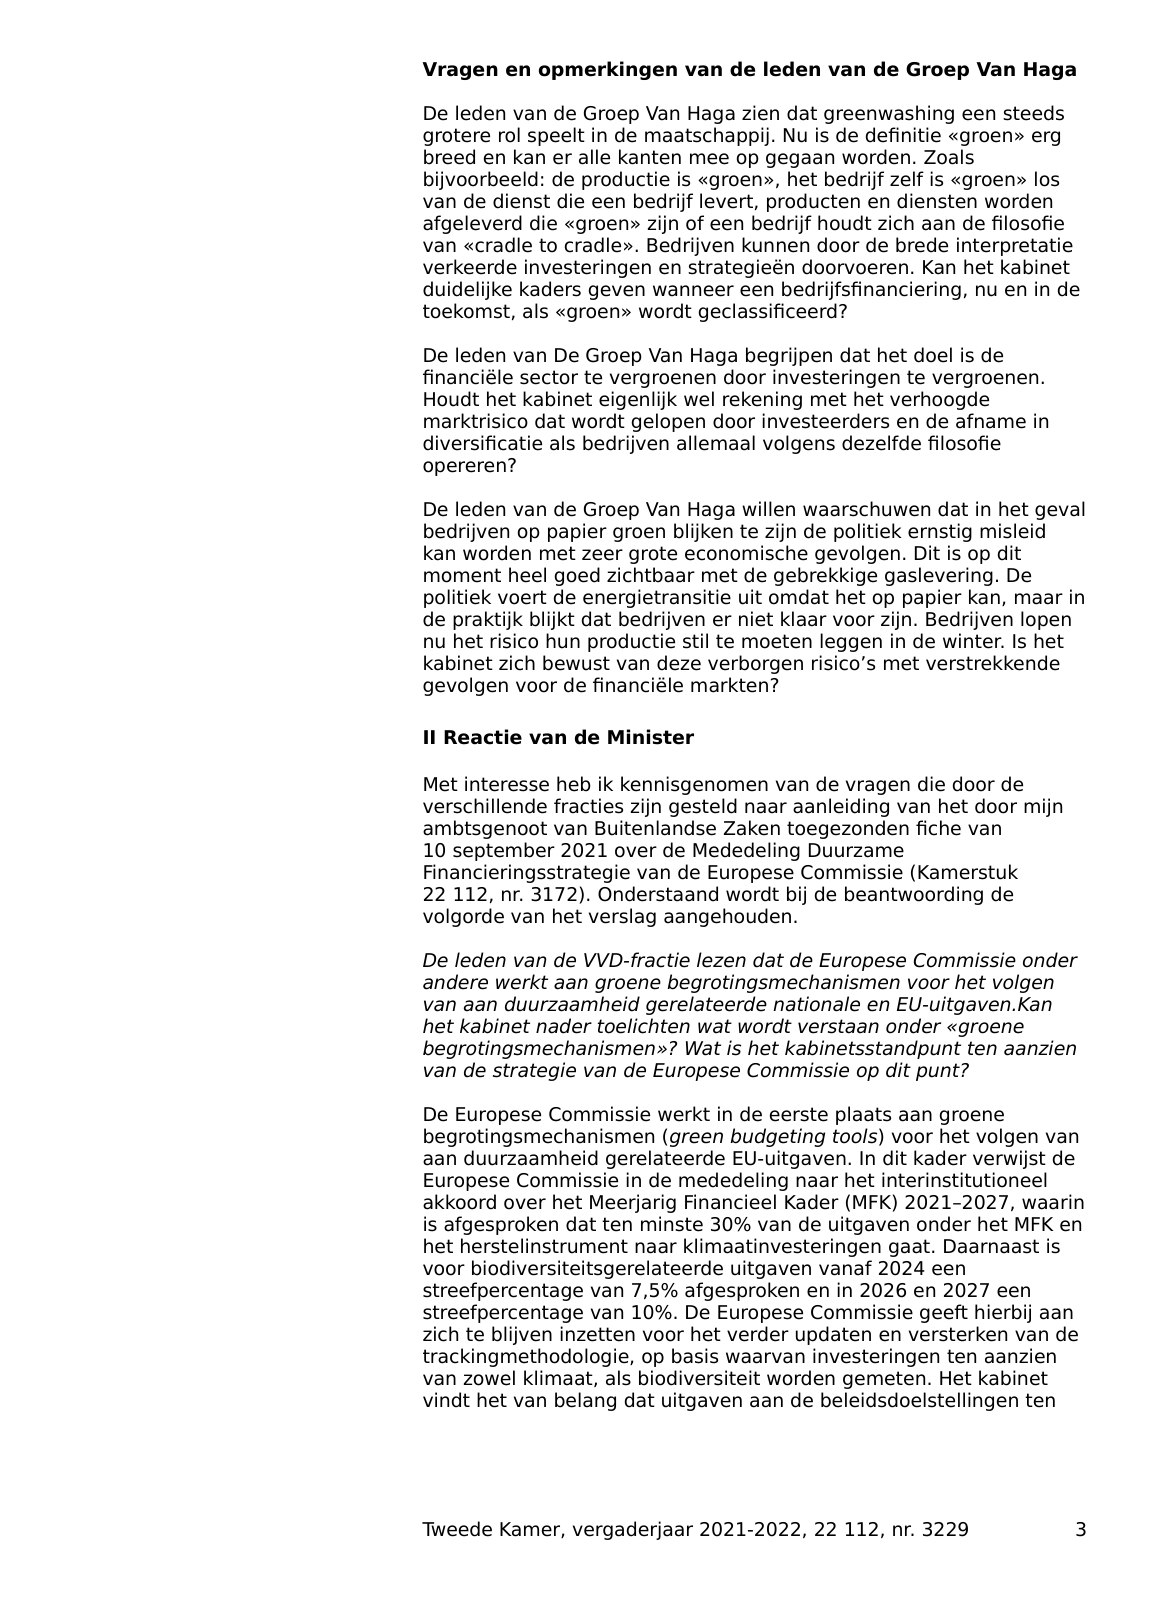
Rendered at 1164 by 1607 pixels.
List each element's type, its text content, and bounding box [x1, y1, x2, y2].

text De Europese Commissie werkt in de eerste plaats aan groene begrotingsmechanismen (green budgeting tools) voor het volgen van aan duurzaamheid gerelateerde EU-uitgaven. In dit kader verwijst de Europese Commissie in de mededeling naar het interinstitutioneel akkoord over het Meerjarig Financieel Kader (MFK) 2021–2027, waarin is afgesproken dat ten minste 30% van de uitgaven onder het MFK en het herstelinstrument naar klimaatinvesteringen gaat. Daarnaast is voor biodiversiteitsgerelateerde uitgaven vanaf 2024 een streefpercentage van 7,5% afgesproken en in 2026 en 2027 een streefpercentage van 10%. De Europese Commissie geeft hierbij aan zich te blijven inzetten voor het verder updaten en versterken van de trackingmethodologie, op basis waarvan investeringen ten aanzien van zowel klimaat, als biodiversiteit worden gemeten. Het kabinet vindt het van belang dat uitgaven aan de beleidsdoelstellingen ten [422, 1104, 1087, 1412]
subtitle II Reactie van de Minister [422, 727, 1087, 749]
text Met interesse heb ik kennisgenomen van de vragen die door de verschillende fracties zijn gesteld naar aanleiding van het door mijn ambtsgenoot van Buitenlandse Zaken toegezonden fiche van 10 september 2021 over de Mededeling Duurzame Financieringsstrategie van de Europese Commissie (Kamerstuk 22 112, nr. 3172). Onderstaand wordt bij de beantwoording de volgorde van het verslag aangehouden. [422, 774, 1087, 928]
text De leden van De Groep Van Haga begrijpen dat het doel is de financiële sector te vergroenen door investeringen te vergroenen. Houdt het kabinet eigenlijk wel rekening met het verhoogde marktrisico dat wordt gelopen door investeerders en de afname in diversificatie als bedrijven allemaal volgens dezelfde filosofie opereren? [422, 345, 1087, 477]
text De leden van de Groep Van Haga willen waarschuwen dat in het geval bedrijven op papier groen blijken te zijn de politiek ernstig misleid kan worden met zeer grote economische gevolgen. Dit is op dit moment heel goed zichtbaar met de gebrekkige gaslevering. De politiek voert de energietransitie uit omdat het op papier kan, maar in de praktijk blijkt dat bedrijven er niet klaar voor zijn. Bedrijven lopen nu het risico hun productie stil te moeten leggen in de winter. Is het kabinet zich bewust van deze verborgen risico’s met verstrekkende gevolgen voor de financiële markten? [422, 499, 1087, 697]
text De leden van de VVD-fractie lezen dat de Europese Commissie onder andere werkt aan groene begrotingsmechanismen voor het volgen van aan duurzaamheid gerelateerde nationale en EU-uitgaven.Kan het kabinet nader toelichten wat wordt verstaan onder «groene begrotingsmechanismen»? Wat is het kabinetsstandpunt ten aanzien van de strategie van de Europese Commissie op dit punt? [422, 950, 1087, 1082]
text De leden van de Groep Van Haga zien dat greenwashing een steeds grotere rol speelt in de maatschappij. Nu is de definitie «groen» erg breed en kan er alle kanten mee op gegaan worden. Zoals bijvoorbeeld: de productie is «groen», het bedrijf zelf is «groen» los van de dienst die een bedrijf levert, producten en diensten worden afgeleverd die «groen» zijn of een bedrijf houdt zich aan de filosofie van «cradle to cradle». Bedrijven kunnen door de brede interpretatie verkeerde investeringen en strategieën doorvoeren. Kan het kabinet duidelijke kaders geven wanneer een bedrijfsfinanciering, nu en in de toekomst, als «groen» wordt geclassificeerd? [422, 103, 1087, 323]
subtitle Vragen en opmerkingen van de leden van de Groep Van Haga [422, 59, 1087, 81]
